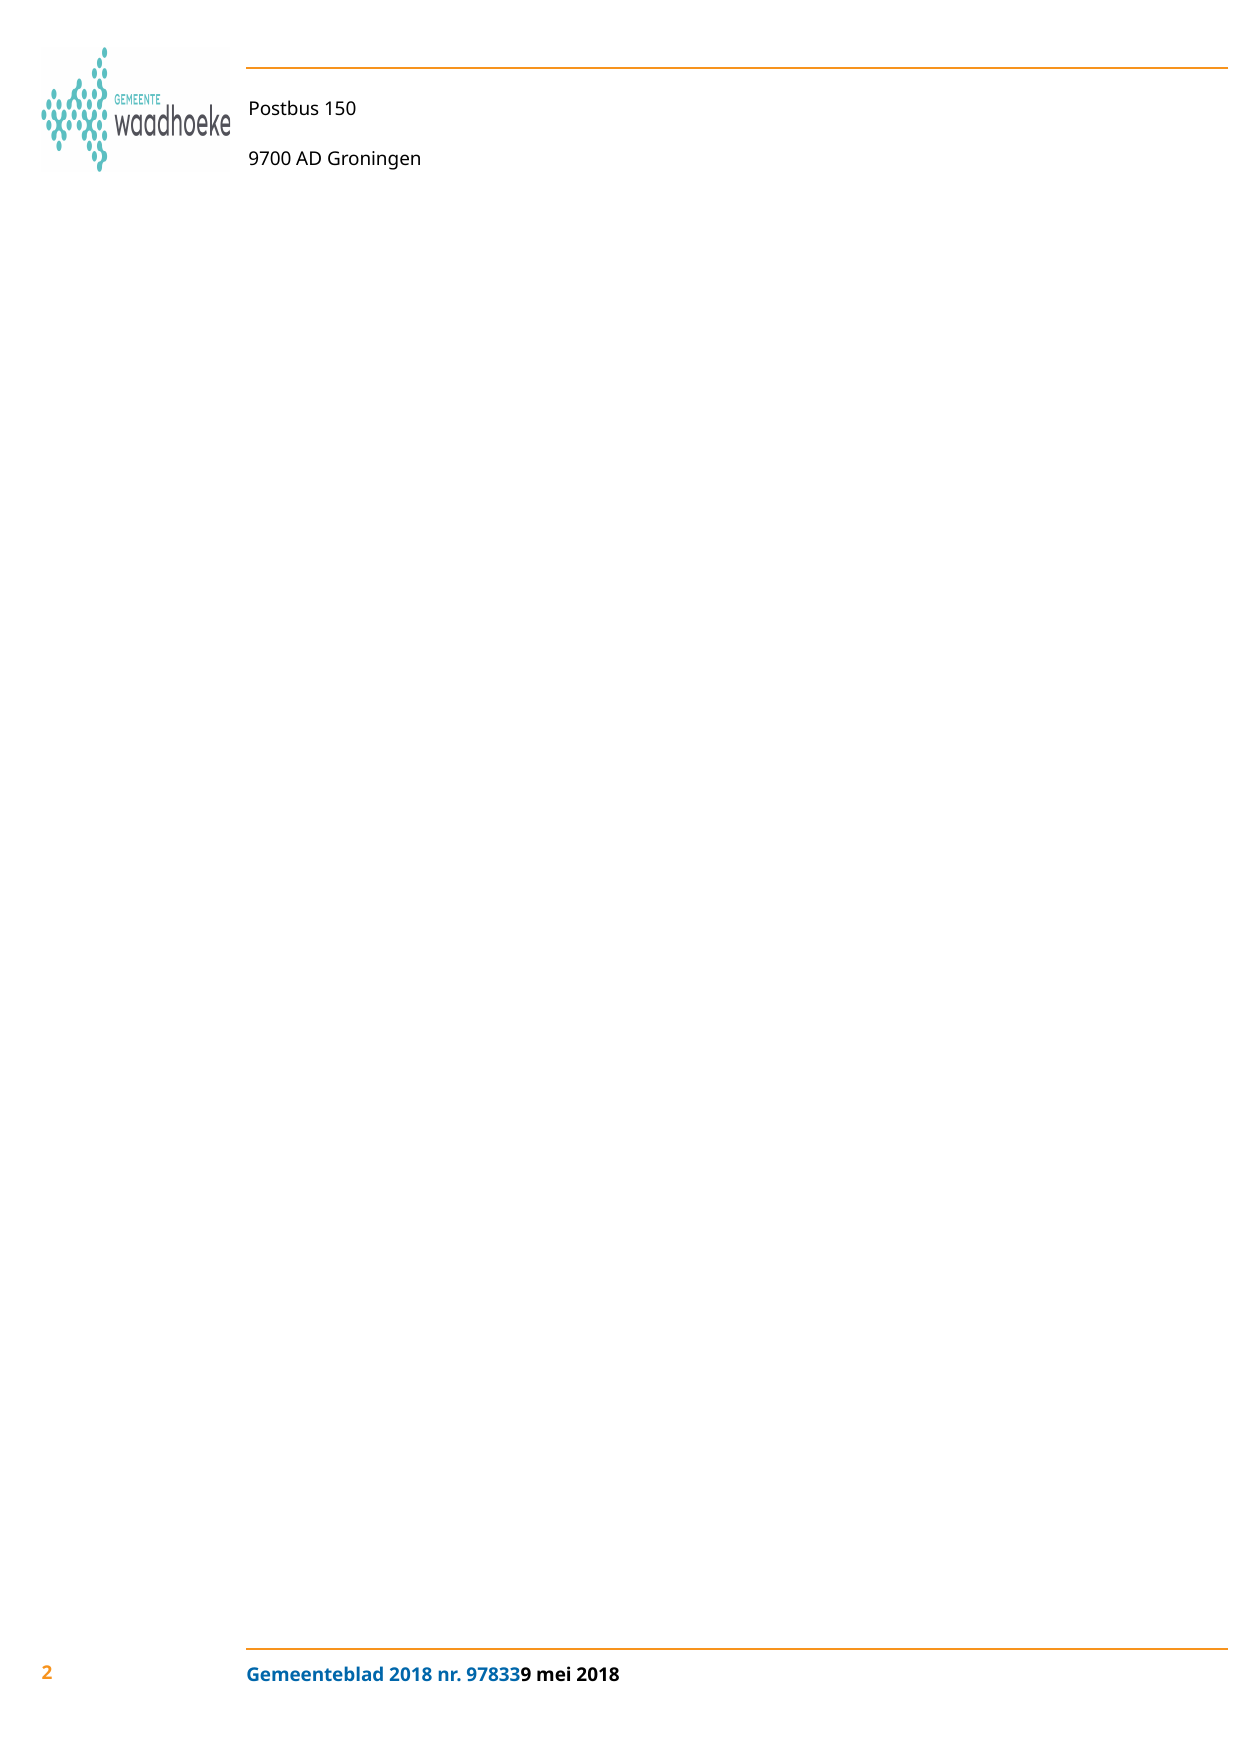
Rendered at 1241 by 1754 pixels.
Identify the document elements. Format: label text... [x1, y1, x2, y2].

text Postbus 150 [248, 95, 1152, 121]
picture [41, 47, 231, 172]
text 9700 AD Groningen [248, 145, 1152, 171]
